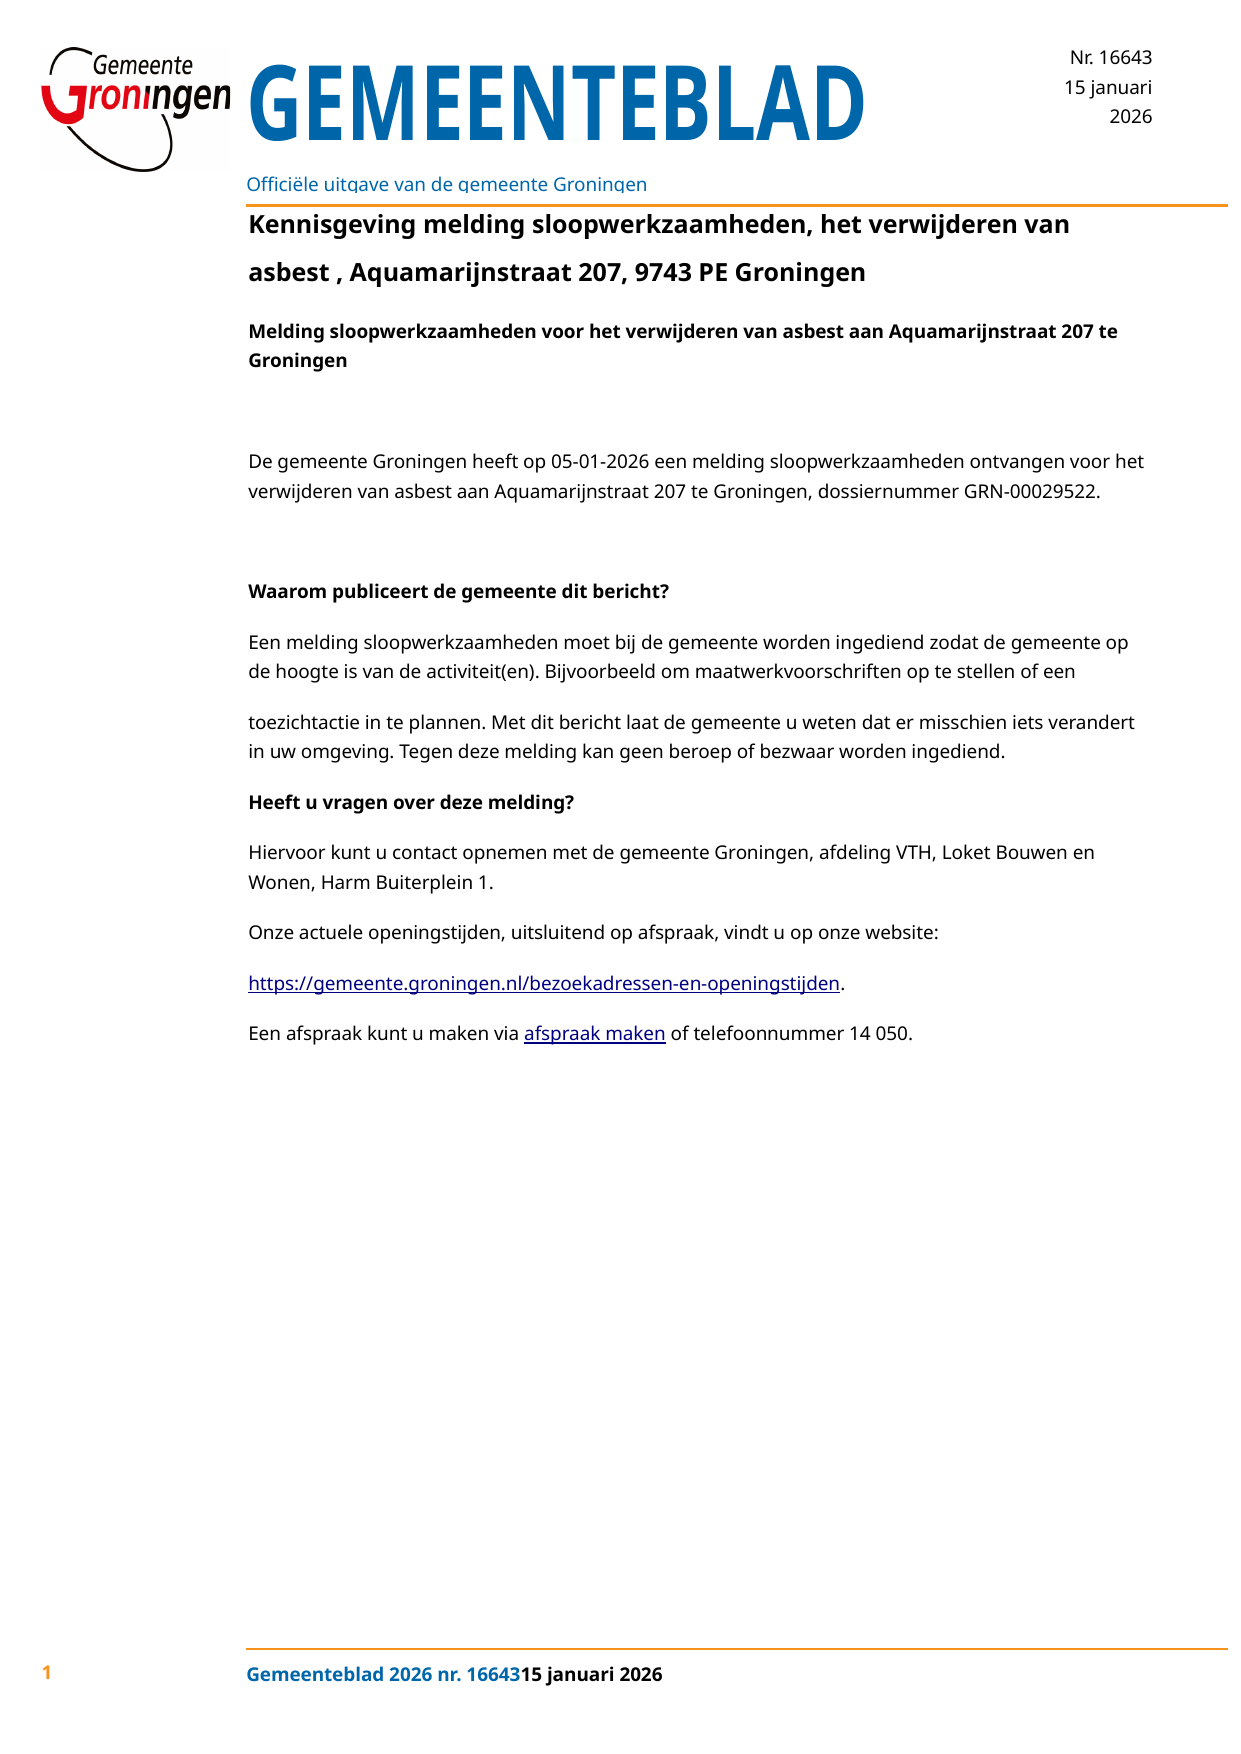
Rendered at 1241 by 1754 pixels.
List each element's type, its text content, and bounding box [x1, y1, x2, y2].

text Een melding sloopwerkzaamheden moet bij de gemeente worden ingediend zodat de gemeente op de hoogte is van de activiteit(en). Bijvoorbeeld om maatwerkvoorschriften op te stellen of een [248, 629, 1152, 684]
picture [41, 47, 231, 172]
text toezichtactie in te plannen. Met dit bericht laat de gemeente u weten dat er misschien iets verandert in uw omgeving. Tegen deze melding kan geen beroep of bezwaar worden ingediend. [248, 709, 1152, 764]
text Hiervoor kunt u contact opnemen met de gemeente Groningen, afdeling VTH, Loket Bouwen en Wonen, Harm Buiterplein 1. [248, 839, 1152, 895]
text Melding sloopwerkzaamheden voor het verwijderen van asbest aan Aquamarijnstraat 207 te Groningen [248, 318, 1152, 373]
text Heeft u vragen over deze melding? [248, 789, 1152, 815]
text Waarom publiceert de gemeente dit bericht? [248, 579, 1152, 604]
text https://gemeente.groningen.nl/bezoekadressen-en-openingstijden. [248, 970, 1152, 996]
text De gemeente Groningen heeft op 05-01-2026 een melding sloopwerkzaamheden ontvangen voor het verwijderen van asbest aan Aquamarijnstraat 207 te Groningen, dossiernummer GRN-00029522. [248, 448, 1152, 504]
text Kennisgeving melding sloopwerkzaamheden, het verwijderen van asbest , Aquamarijnstraat 207, 9743 PE Groningen [248, 207, 1152, 288]
text Een afspraak kunt u maken via afspraak maken of telefoonnummer 14 050. [248, 1020, 1152, 1046]
text Onze actuele openingstijden, uitsluitend op afspraak, vindt u op onze website: [248, 919, 1152, 945]
